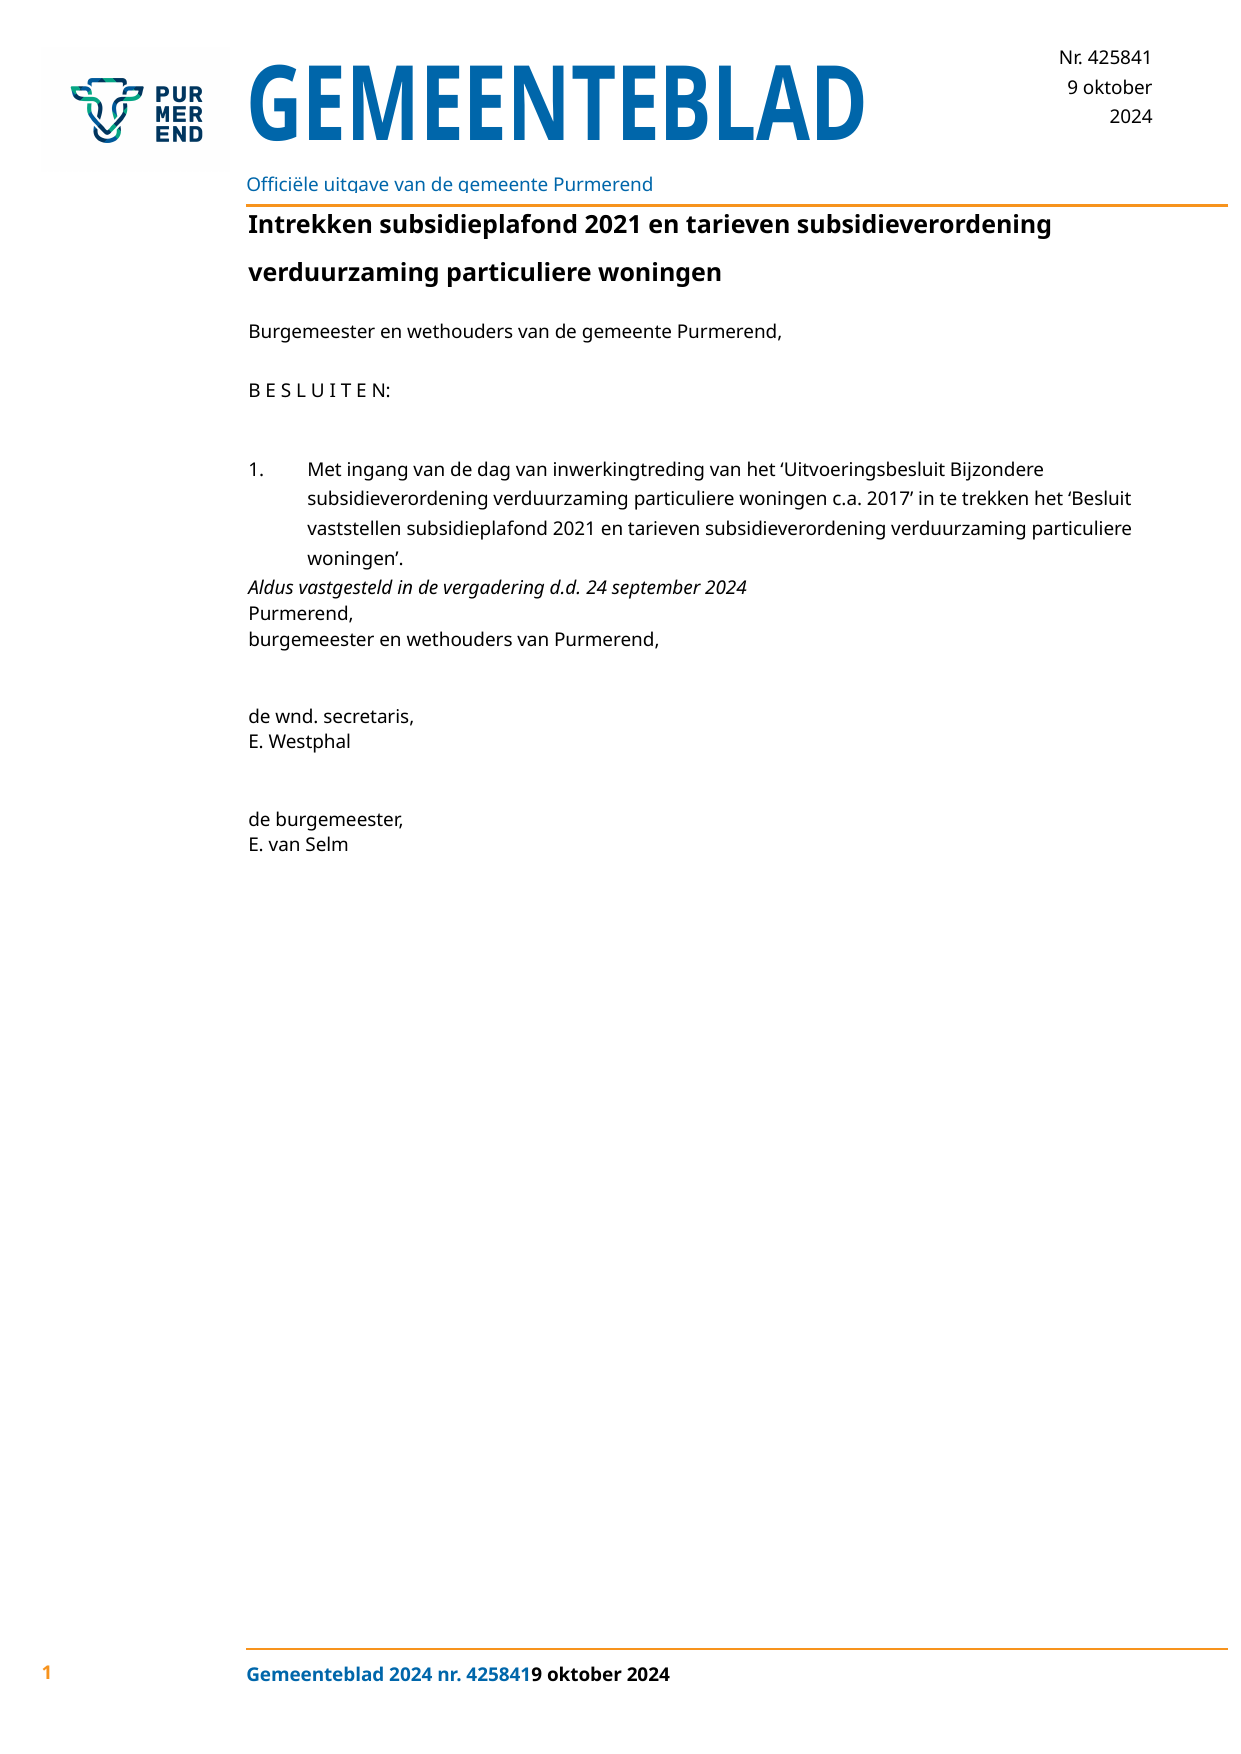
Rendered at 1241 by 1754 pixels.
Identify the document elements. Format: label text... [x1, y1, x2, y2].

text Purmerend, [248, 600, 1152, 626]
text B E S L U I T E N: [248, 377, 1152, 403]
list Met ingang van de dag van inwerkingtreding van het ‘Uitvoeringsbesluit Bijzondere subsidieverordening verduurzaming particuliere woningen c.a. 2017’ in te trekken het ‘Besluit vaststellen subsidieplafond 2021 en tarieven subsidieverordening verduurzaming particuliere woningen’. [248, 456, 1152, 570]
text E. Westphal [248, 729, 1152, 754]
text de wnd. secretaris, [248, 703, 1152, 729]
text Intrekken subsidieplafond 2021 en tarieven subsidieverordening verduurzaming particuliere woningen [248, 207, 1152, 288]
text de burgemeester, [248, 806, 1152, 832]
text E. van Selm [248, 832, 1152, 857]
text Burgemeester en wethouders van de gemeente Purmerend, [248, 318, 1152, 344]
text Aldus vastgesteld in de vergadering d.d. 24 september 2024 [248, 574, 1152, 600]
text burgemeester en wethouders van Purmerend, [248, 626, 1152, 651]
picture [41, 47, 231, 172]
